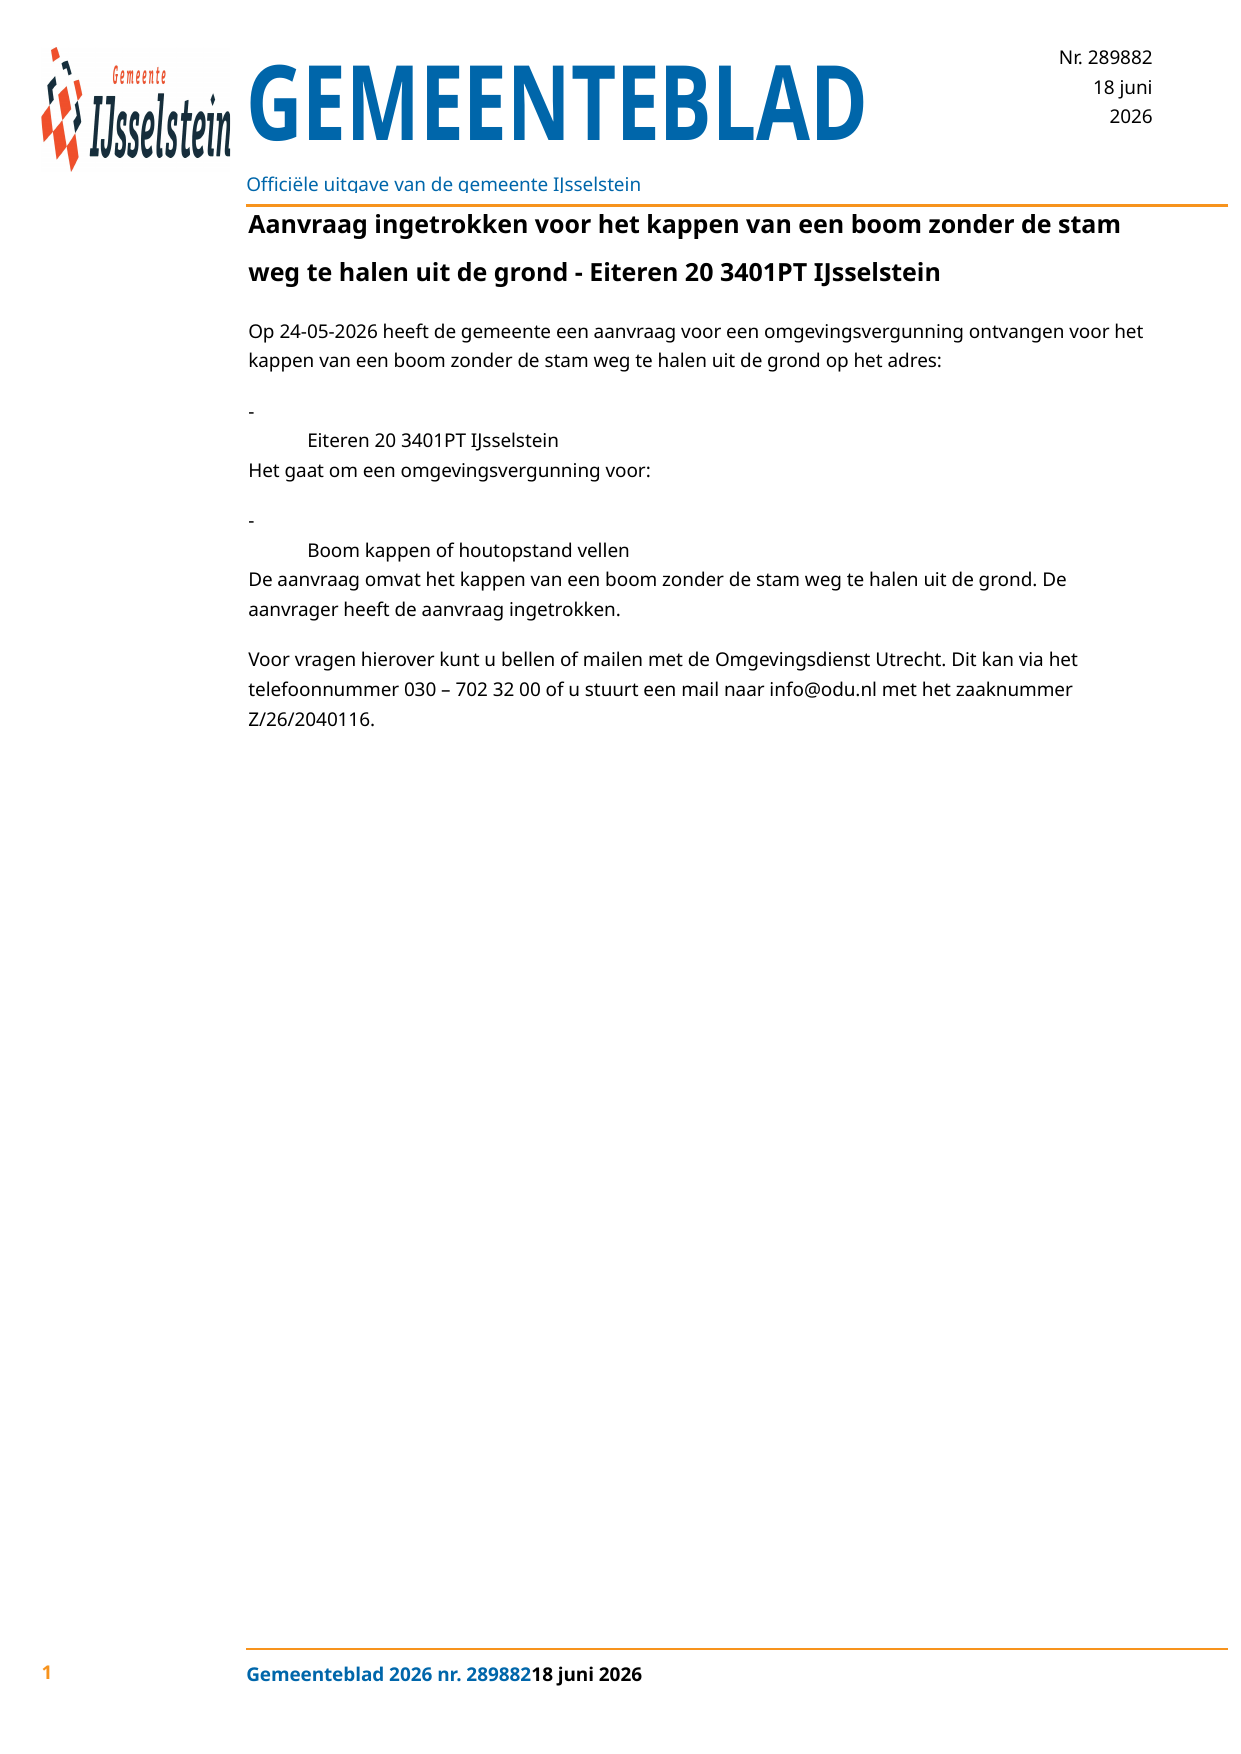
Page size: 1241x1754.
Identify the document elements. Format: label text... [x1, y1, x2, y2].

text Het gaat om een omgevingsvergunning voor: [248, 457, 1152, 483]
text Voor vragen hierover kunt u bellen of mailen met de Omgevingsdienst Utrecht. Dit kan via het telefoonnummer 030 – 702 32 00 of u stuurt een mail naar info@odu.nl met het zaaknummer Z/26/2040116. [248, 647, 1152, 732]
picture [41, 47, 231, 172]
text De aanvraag omvat het kappen van een boom zonder de stam weg te halen uit de grond. De aanvrager heeft de aanvraag ingetrokken. [248, 567, 1152, 622]
text Op 24-05-2026 heeft de gemeente een aanvraag voor een omgevingsvergunning ontvangen voor het kappen van een boom zonder de stam weg te halen uit de grond op het adres: [248, 318, 1152, 373]
list Eiteren 20 3401PT IJsselstein [248, 427, 1152, 453]
text Aanvraag ingetrokken voor het kappen van een boom zonder de stam weg te halen uit de grond - Eiteren 20 3401PT IJsselstein [248, 207, 1152, 288]
list Boom kappen of houtopstand vellen [248, 537, 1152, 563]
